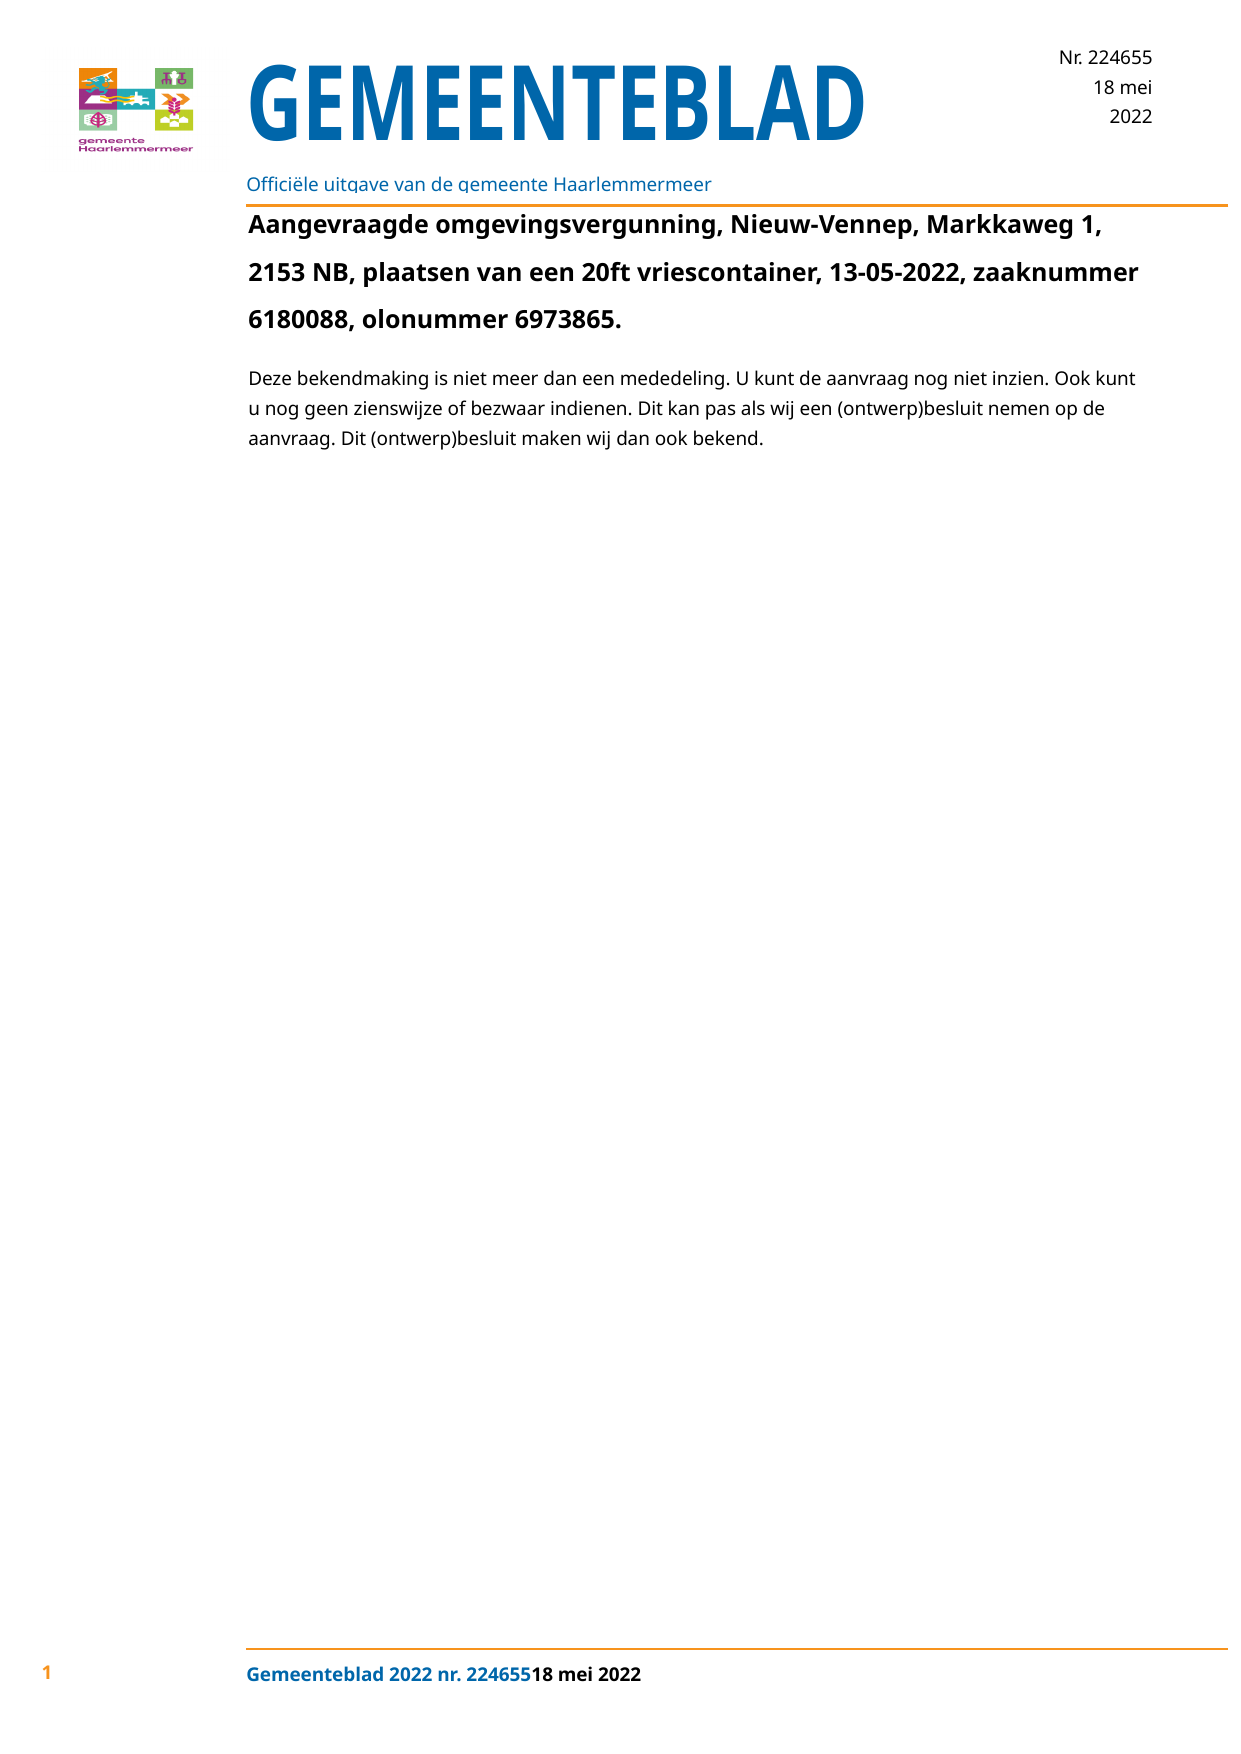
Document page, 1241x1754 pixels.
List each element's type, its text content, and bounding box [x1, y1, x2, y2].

text Deze bekendmaking is niet meer dan een mededeling. U kunt de aanvraag nog niet inzien. Ook kunt u nog geen zienswijze of bezwaar indienen. Dit kan pas als wij een (ontwerp)besluit nemen op de aanvraag. Dit (ontwerp)besluit maken wij dan ook bekend. [248, 366, 1152, 450]
text Aangevraagde omgevingsvergunning, Nieuw-Vennep, Markkaweg 1, 2153 NB, plaatsen van een 20ft vriescontainer, 13-05-2022, zaaknummer 6180088, olonummer 6973865. [248, 207, 1152, 336]
picture [41, 47, 231, 172]
